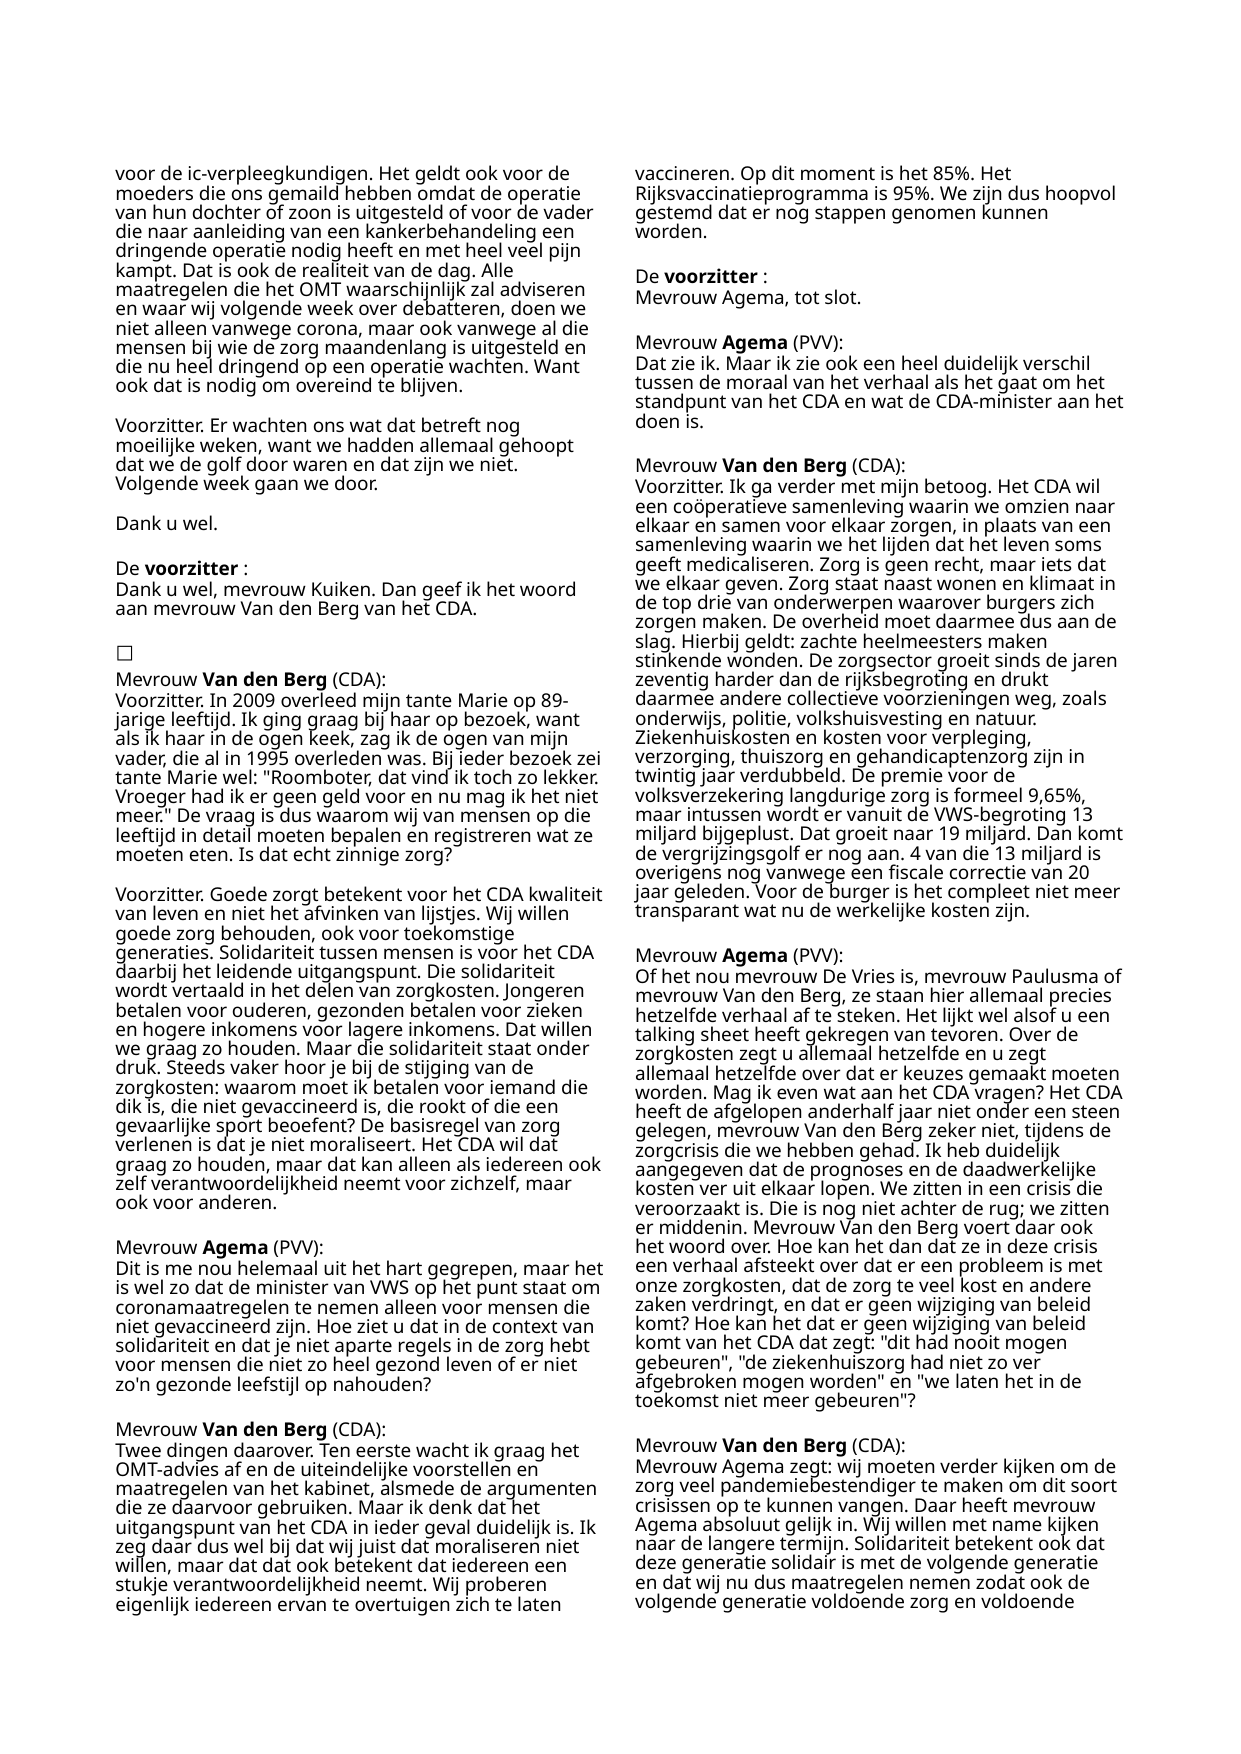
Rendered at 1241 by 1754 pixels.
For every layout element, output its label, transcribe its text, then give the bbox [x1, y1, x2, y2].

text Voorzitter. Goede zorgt betekent voor het CDA kwaliteit van leven en niet het afvinken van lijstjes. Wij willen goede zorg behouden, ook voor toekomstige generaties. Solidariteit tussen mensen is voor het CDA daarbij het leidende uitgangspunt. Die solidariteit wordt vertaald in het delen van zorgkosten. Jongeren betalen voor ouderen, gezonden betalen voor zieken en hogere inkomens voor lagere inkomens. Dat willen we graag zo houden. Maar die solidariteit staat onder druk. Steeds vaker hoor je bij de stijging van de zorgkosten: waarom moet ik betalen voor iemand die dik is, die niet gevaccineerd is, die rookt of die een gevaarlijke sport beoefent? De basisregel van zorg verlenen is dat je niet moraliseert. Het CDA wil dat graag zo houden, maar dat kan alleen als iedereen ook zelf verantwoordelijkheid neemt voor zichzelf, maar ook voor anderen. [115, 886, 605, 1213]
text Mevrouw Van den Berg (CDA): [635, 453, 1125, 478]
text Mevrouw Van den Berg (CDA): [115, 1416, 605, 1442]
text De voorzitter : [115, 555, 605, 581]
text Voorzitter. In 2009 overleed mijn tante Marie op 89-jarige leeftijd. Ik ging graag bij haar op bezoek, want als ik haar in de ogen keek, zag ik de ogen van mijn vader, die al in 1995 overleden was. Bij ieder bezoek zei tante Marie wel: "Roomboter, dat vind ik toch zo lekker. Vroeger had ik er geen geld voor en nu mag ik het niet meer." De vraag is dus waarom wij van mensen op die leeftijd in detail moeten bepalen en registreren wat ze moeten eten. Is dat echt zinnige zorg? [115, 692, 605, 865]
text Twee dingen daarover. Ten eerste wacht ik graag het OMT-advies af en de uiteindelijke voorstellen en maatregelen van het kabinet, alsmede de argumenten die ze daarvoor gebruiken. Maar ik denk dat het uitgangspunt van het CDA in ieder geval duidelijk is. Ik zeg daar dus wel bij dat wij juist dat moraliseren niet willen, maar dat dat ook betekent dat iedereen een stukje verantwoordelijkheid neemt. Wij proberen eigenlijk iedereen ervan te overtuigen zich te laten [115, 1442, 605, 1615]
text Mevrouw Agema (PVV): [635, 329, 1125, 355]
text vaccineren. Op dit moment is het 85%. Het Rijksvaccinatieprogramma is 95%. We zijn dus hoopvol gestemd dat er nog stappen genomen kunnen worden. [635, 165, 1125, 242]
text Mevrouw Agema (PVV): [635, 942, 1125, 968]
text voor de ic-verpleegkundigen. Het geldt ook voor de moeders die ons gemaild hebben omdat de operatie van hun dochter of zoon is uitgesteld of voor de vader die naar aanleiding van een kankerbehandeling een dringende operatie nodig heeft en met heel veel pijn kampt. Dat is ook de realiteit van de dag. Alle maatregelen die het OMT waarschijnlijk zal adviseren en waar wij volgende week over debatteren, doen we niet alleen vanwege corona, maar ook vanwege al die mensen bij wie de zorg maandenlang is uitgesteld en die nu heel dringend op een operatie wachten. Want ook dat is nodig om overeind te blijven. [115, 165, 605, 397]
text Mevrouw Van den Berg (CDA): [635, 1432, 1125, 1458]
text Dat zie ik. Maar ik zie ook een heel duidelijk verschil tussen de moraal van het verhaal als het gaat om het standpunt van het CDA en wat de CDA-minister aan het doen is. [635, 355, 1125, 432]
text Dit is me nou helemaal uit het hart gegrepen, maar het is wel zo dat de minister van VWS op het punt staat om coronamaatregelen te nemen alleen voor mensen die niet gevaccineerd zijn. Hoe ziet u dat in de context van solidariteit en dat je niet aparte regels in de zorg hebt voor mensen die niet zo heel gezond leven of er niet zo'n gezonde leefstijl op nahouden? [115, 1260, 605, 1395]
text Dank u wel, mevrouw Kuiken. Dan geef ik het woord aan mevrouw Van den Berg van het CDA. [115, 581, 605, 619]
text Mevrouw Agema, tot slot. [635, 289, 1125, 308]
text Mevrouw Agema (PVV): [115, 1234, 605, 1260]
text Mevrouw Agema zegt: wij moeten verder kijken om de zorg veel pandemiebestendiger te maken om dit soort crisissen op te kunnen vangen. Daar heeft mevrouw Agema absoluut gelijk in. Wij willen met name kijken naar de langere termijn. Solidariteit betekent ook dat deze generatie solidair is met de volgende generatie en dat wij nu dus maatregelen nemen zodat ook de volgende generatie voldoende zorg en voldoende [635, 1458, 1125, 1612]
text ⬜ [115, 640, 605, 666]
text Dank u wel. [115, 515, 605, 534]
text Mevrouw Van den Berg (CDA): [115, 666, 605, 692]
text Of het nou mevrouw De Vries is, mevrouw Paulusma of mevrouw Van den Berg, ze staan hier allemaal precies hetzelfde verhaal af te steken. Het lijkt wel alsof u een talking sheet heeft gekregen van tevoren. Over de zorgkosten zegt u allemaal hetzelfde en u zegt allemaal hetzelfde over dat er keuzes gemaakt moeten worden. Mag ik even wat aan het CDA vragen? Het CDA heeft de afgelopen anderhalf jaar niet onder een steen gelegen, mevrouw Van den Berg zeker niet, tijdens de zorgcrisis die we hebben gehad. Ik heb duidelijk aangegeven dat de prognoses en de daadwerkelijke kosten ver uit elkaar lopen. We zitten in een crisis die veroorzaakt is. Die is nog niet achter de rug; we zitten er middenin. Mevrouw Van den Berg voert daar ook het woord over. Hoe kan het dan dat ze in deze crisis een verhaal afsteekt over dat er een probleem is met onze zorgkosten, dat de zorg te veel kost en andere zaken verdringt, en dat er geen wijziging van beleid komt? Hoe kan het dat er geen wijziging van beleid komt van het CDA dat zegt: "dit had nooit mogen gebeuren", "de ziekenhuiszorg had niet zo ver afgebroken mogen worden" en "we laten het in de toekomst niet meer gebeuren"? [635, 968, 1125, 1411]
text De voorzitter : [635, 263, 1125, 289]
text Voorzitter. Ik ga verder met mijn betoog. Het CDA wil een coöperatieve samenleving waarin we omzien naar elkaar en samen voor elkaar zorgen, in plaats van een samenleving waarin we het lijden dat het leven soms geeft medicaliseren. Zorg is geen recht, maar iets dat we elkaar geven. Zorg staat naast wonen en klimaat in de top drie van onderwerpen waarover burgers zich zorgen maken. De overheid moet daarmee dus aan de slag. Hierbij geldt: zachte heelmeesters maken stinkende wonden. De zorgsector groeit sinds de jaren zeventig harder dan de rijksbegroting en drukt daarmee andere collectieve voorzieningen weg, zoals onderwijs, politie, volkshuisvesting en natuur. Ziekenhuiskosten en kosten voor verpleging, verzorging, thuiszorg en gehandicaptenzorg zijn in twintig jaar verdubbeld. De premie voor de volksverzekering langdurige zorg is formeel 9,65%, maar intussen wordt er vanuit de VWS-begroting 13 miljard bijgeplust. Dat groeit naar 19 miljard. Dan komt de vergrijzingsgolf er nog aan. 4 van die 13 miljard is overigens nog vanwege een fiscale correctie van 20 jaar geleden. Voor de burger is het compleet niet meer transparant wat nu de werkelijke kosten zijn. [635, 478, 1125, 922]
text Voorzitter. Er wachten ons wat dat betreft nog moeilijke weken, want we hadden allemaal gehoopt dat we de golf door waren en dat zijn we niet. Volgende week gaan we door. [115, 417, 605, 494]
